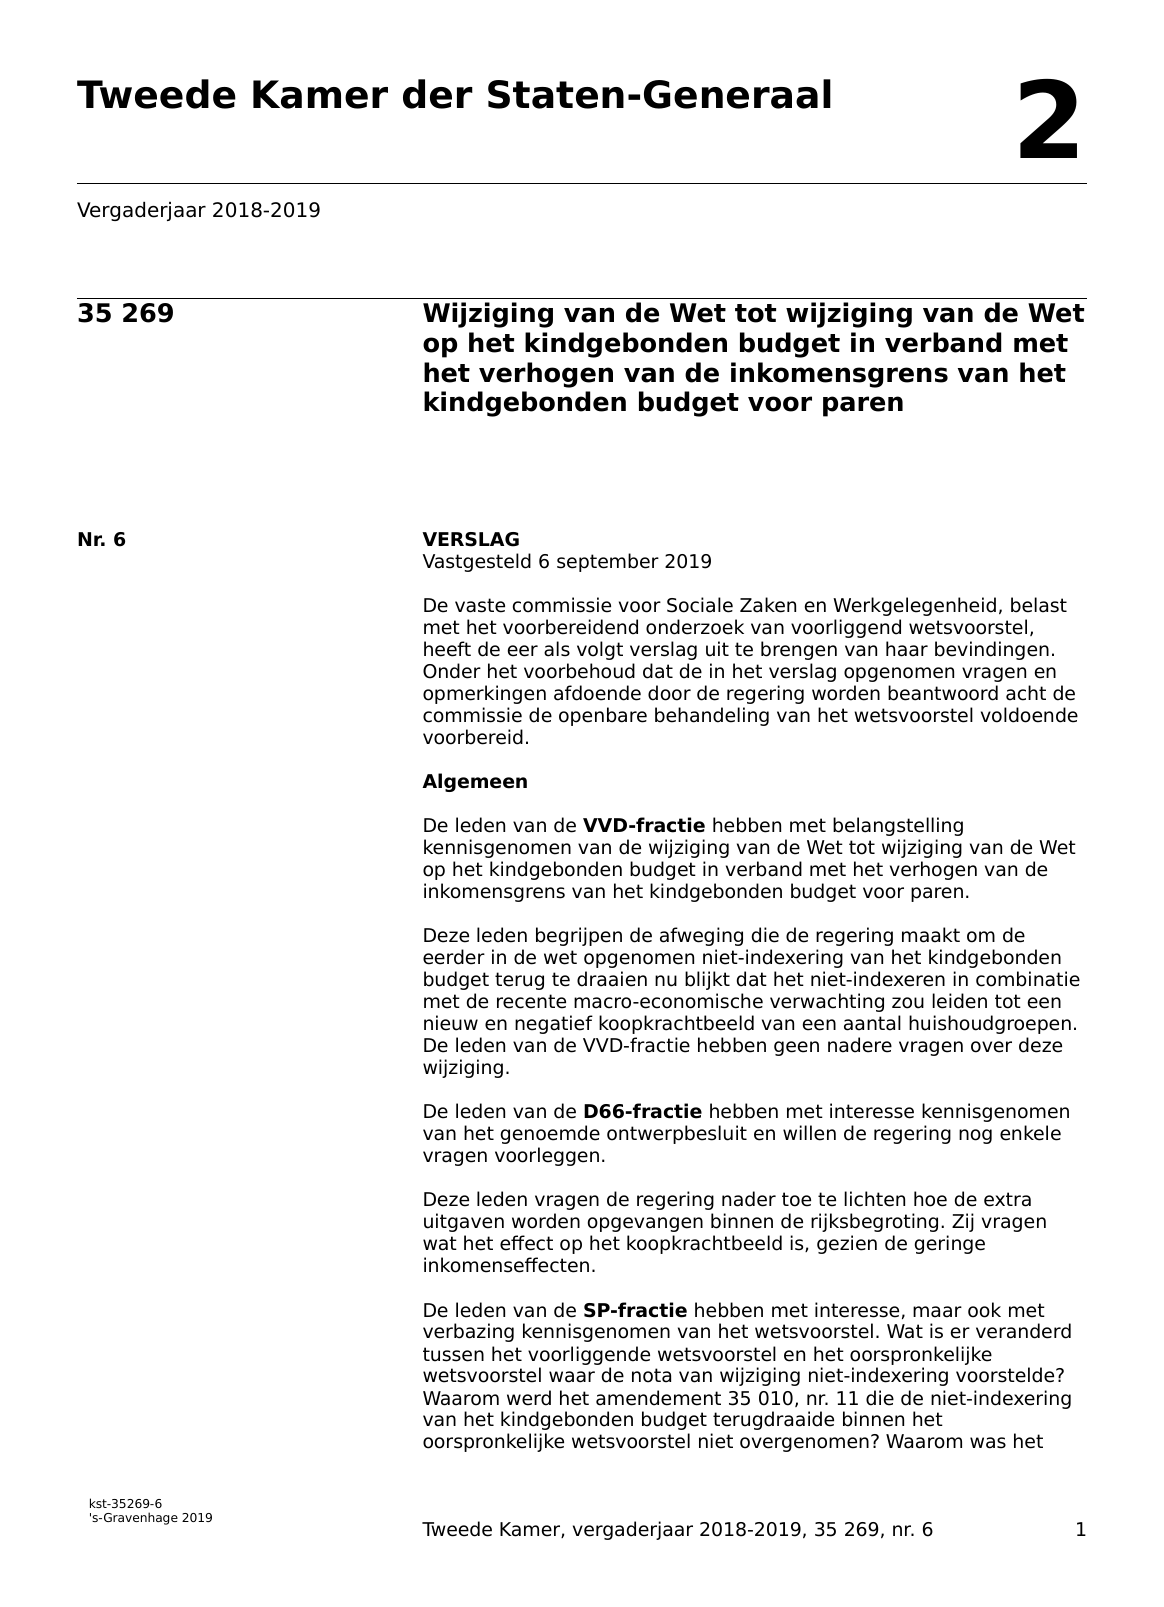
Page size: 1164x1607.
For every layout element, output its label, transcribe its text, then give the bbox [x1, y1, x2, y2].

text Deze leden vragen de regering nader toe te lichten hoe de extra uitgaven worden opgevangen binnen de rijksbegroting. Zij vragen wat het effect op het koopkrachtbeeld is, gezien de geringe inkomenseffecten. [422, 1189, 1087, 1277]
table_header 2 [886, 59, 1087, 183]
table_cell Vergaderjaar 2018-2019 [77, 184, 1087, 298]
text kst-35269-6 [88, 1497, 323, 1511]
text De leden van de D66-fractie hebben met interesse kennisgenomen van het genoemde ontwerpbesluit en willen de regering nog enkele vragen voorleggen. [422, 1101, 1087, 1167]
subtitle Nr. 6 VERSLAG [77, 529, 1087, 551]
text De vaste commissie voor Sociale Zaken en Werkgelegenheid, belast met het voorbereidend onderzoek van voorliggend wetsvoorstel, heeft de eer als volgt verslag uit te brengen van haar bevindingen. Onder het voorbehoud dat de in het verslag opgenomen vragen en opmerkingen afdoende door de regering worden beantwoord acht de commissie de openbare behandeling van het wetsvoorstel voldoende voorbereid. [422, 595, 1087, 749]
subtitle 35 269 Wijziging van de Wet tot wijziging van de Wet op het kindgebonden budget in verband met het verhogen van de inkomensgrens van het kindgebonden budget voor paren [77, 299, 1087, 418]
text De leden van de VVD-fractie hebben met belangstelling kennisgenomen van de wijziging van de Wet tot wijziging van de Wet op het kindgebonden budget in verband met het verhogen van de inkomensgrens van het kindgebonden budget voor paren. [422, 815, 1087, 903]
text 's-Gravenhage 2019 [88, 1511, 323, 1525]
text Deze leden begrijpen de afweging die de regering maakt om de eerder in de wet opgenomen niet-indexering van het kindgebonden budget terug te draaien nu blijkt dat het niet-indexeren in combinatie met de recente macro-economische verwachting zou leiden tot een nieuw en negatief koopkrachtbeeld van een aantal huishoudgroepen. De leden van de VVD-fractie hebben geen nadere vragen over deze wijziging. [422, 925, 1087, 1079]
text De leden van de SP-fractie hebben met interesse, maar ook met verbazing kennisgenomen van het wetsvoorstel. Wat is er veranderd tussen het voorliggende wetsvoorstel en het oorspronkelijke wetsvoorstel waar de nota van wijziging niet-indexering voorstelde? Waarom werd het amendement 35 010, nr. 11 die de niet-indexering van het kindgebonden budget terugdraaide binnen het oorspronkelijke wetsvoorstel niet overgenomen? Waarom was het [422, 1299, 1087, 1453]
table_header Tweede Kamer der Staten-Generaal [77, 59, 886, 183]
subtitle Algemeen [422, 771, 1087, 793]
text Vastgesteld 6 september 2019 [422, 551, 1087, 573]
